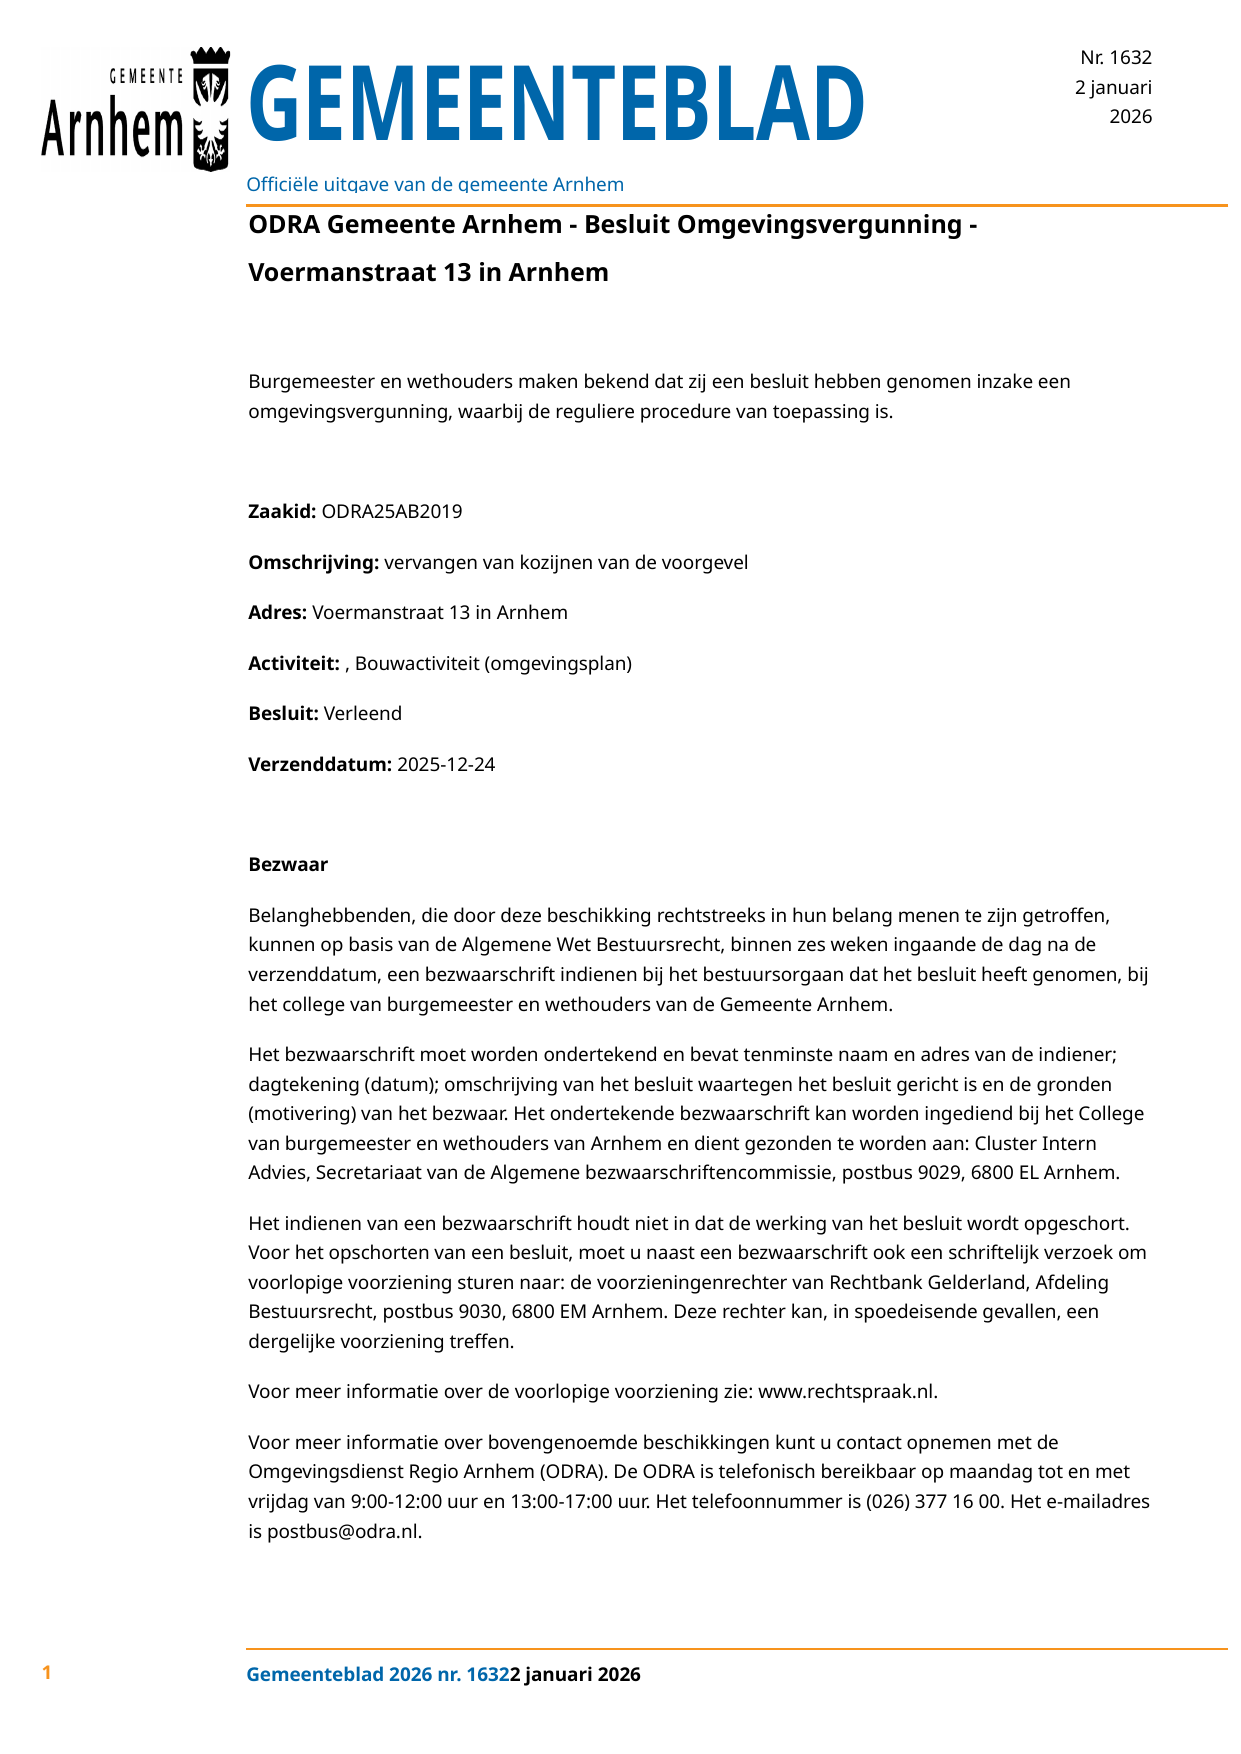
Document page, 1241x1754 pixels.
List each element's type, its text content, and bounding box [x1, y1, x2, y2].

text Adres: Voermanstraat 13 in Arnhem [248, 599, 1152, 625]
text Zaakid: ODRA25AB2019 [248, 499, 1152, 524]
text ODRA Gemeente Arnhem - Besluit Omgevingsvergunning - Voermanstraat 13 in Arnhem [248, 207, 1152, 288]
text Het indienen van een bezwaarschrift houdt niet in dat de werking van het besluit wordt opgeschort. Voor het opschorten van een besluit, moet u naast een bezwaarschrift ook een schriftelijk verzoek om voorlopige voorziening sturen naar: de voorzieningenrechter van Rechtbank Gelderland, Afdeling Bestuursrecht, postbus 9030, 6800 EM Arnhem. Deze rechter kan, in spoedeisende gevallen, een dergelijke voorziening treffen. [248, 1210, 1152, 1354]
text Verzenddatum: 2025-12-24 [248, 751, 1152, 777]
text Voor meer informatie over bovengenoemde beschikkingen kunt u contact opnemen met de Omgevingsdienst Regio Arnhem (ODRA). De ODRA is telefonisch bereikbaar op maandag tot en met vrijdag van 9:00-12:00 uur en 13:00-17:00 uur. Het telefoonnummer is (026) 377 16 00. Het e-mailadres is postbus@odra.nl. [248, 1429, 1152, 1544]
text Voor meer informatie over de voorlopige voorziening zie: www.rechtspraak.nl. [248, 1379, 1152, 1404]
picture [41, 47, 231, 172]
text Activiteit: , Bouwactiviteit (omgevingsplan) [248, 650, 1152, 676]
text Bezwaar [248, 852, 1152, 877]
text Omschrijving: vervangen van kozijnen van de voorgevel [248, 549, 1152, 575]
text Het bezwaarschrift moet worden ondertekend en bevat tenminste naam en adres van de indiener; dagtekening (datum); omschrijving van het besluit waartegen het besluit gericht is en de gronden (motivering) van het bezwaar. Het ondertekende bezwaarschrift kan worden ingediend bij het College van burgemeester en wethouders van Arnhem en dient gezonden te worden aan: Cluster Intern Advies, Secretariaat van de Algemene bezwaarschriftencommissie, postbus 9029, 6800 EL Arnhem. [248, 1041, 1152, 1185]
text Belanghebbenden, die door deze beschikking rechtstreeks in hun belang menen te zijn getroffen, kunnen op basis van de Algemene Wet Bestuursrecht, binnen zes weken ingaande de dag na de verzenddatum, een bezwaarschrift indienen bij het bestuursorgaan dat het besluit heeft genomen, bij het college van burgemeester en wethouders van de Gemeente Arnhem. [248, 902, 1152, 1017]
text Besluit: Verleend [248, 700, 1152, 726]
text Burgemeester en wethouders maken bekend dat zij een besluit hebben genomen inzake een omgevingsvergunning, waarbij de reguliere procedure van toepassing is. [248, 368, 1152, 424]
